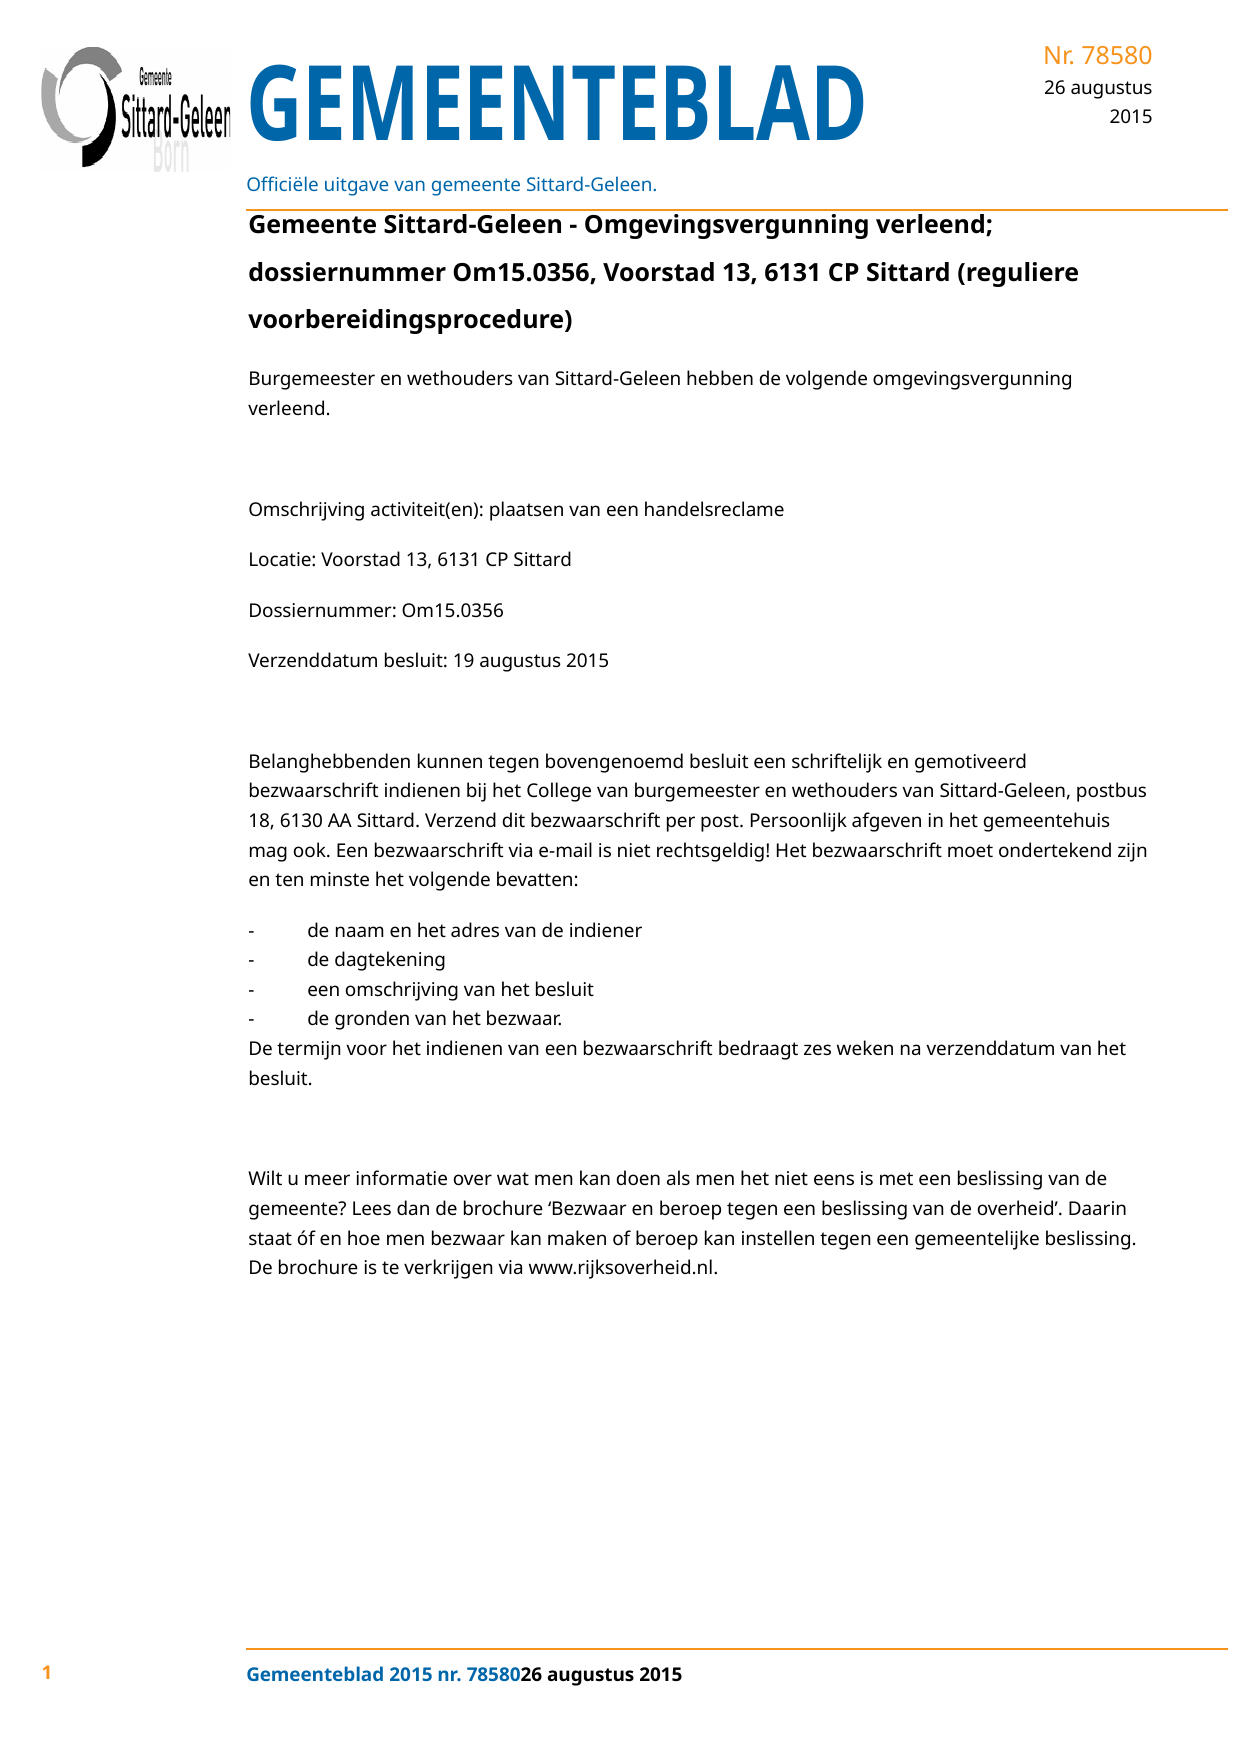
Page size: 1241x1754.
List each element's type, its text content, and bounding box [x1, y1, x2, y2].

text Dossiernummer: Om15.0356 [248, 597, 1152, 622]
text Gemeente Sittard-Geleen - Omgevingsvergunning verleend; dossiernummer Om15.0356, Voorstad 13, 6131 CP Sittard (reguliere voorbereidingsprocedure) [248, 211, 1152, 336]
text Wilt u meer informatie over wat men kan doen als men het niet eens is met een beslissing van de gemeente? Lees dan de brochure ‘Bezwaar en beroep tegen een beslissing van de overheid’. Daarin staat óf en hoe men bezwaar kan maken of beroep kan instellen tegen een gemeentelijke beslissing. De brochure is te verkrijgen via www.rijksoverheid.nl. [248, 1166, 1152, 1280]
list een omschrijving van het besluit [248, 976, 1152, 1002]
list de gronden van het bezwaar. [248, 1006, 1152, 1031]
text De termijn voor het indienen van een bezwaarschrift bedraagt zes weken na verzenddatum van het besluit. [248, 1035, 1152, 1090]
text Verzenddatum besluit: 19 augustus 2015 [248, 647, 1152, 673]
text Belanghebbenden kunnen tegen bovengenoemd besluit een schriftelijk en gemotiveerd bezwaarschrift indienen bij het College van burgemeester en wethouders van Sittard-Geleen, postbus 18, 6130 AA Sittard. Verzend dit bezwaarschrift per post. Persoonlijk afgeven in het gemeentehuis mag ook. Een bezwaarschrift via e-mail is niet rechtsgeldig! Het bezwaarschrift moet ondertekend zijn en ten minste het volgende bevatten: [248, 748, 1152, 892]
list de dagtekening [248, 946, 1152, 972]
list de naam en het adres van de indiener [248, 917, 1152, 942]
text Burgemeester en wethouders van Sittard-Geleen hebben de volgende omgevingsvergunning verleend. [248, 366, 1152, 421]
text Omschrijving activiteit(en): plaatsen van een handelsreclame [248, 496, 1152, 522]
picture [41, 47, 231, 172]
text Locatie: Voorstad 13, 6131 CP Sittard [248, 546, 1152, 572]
